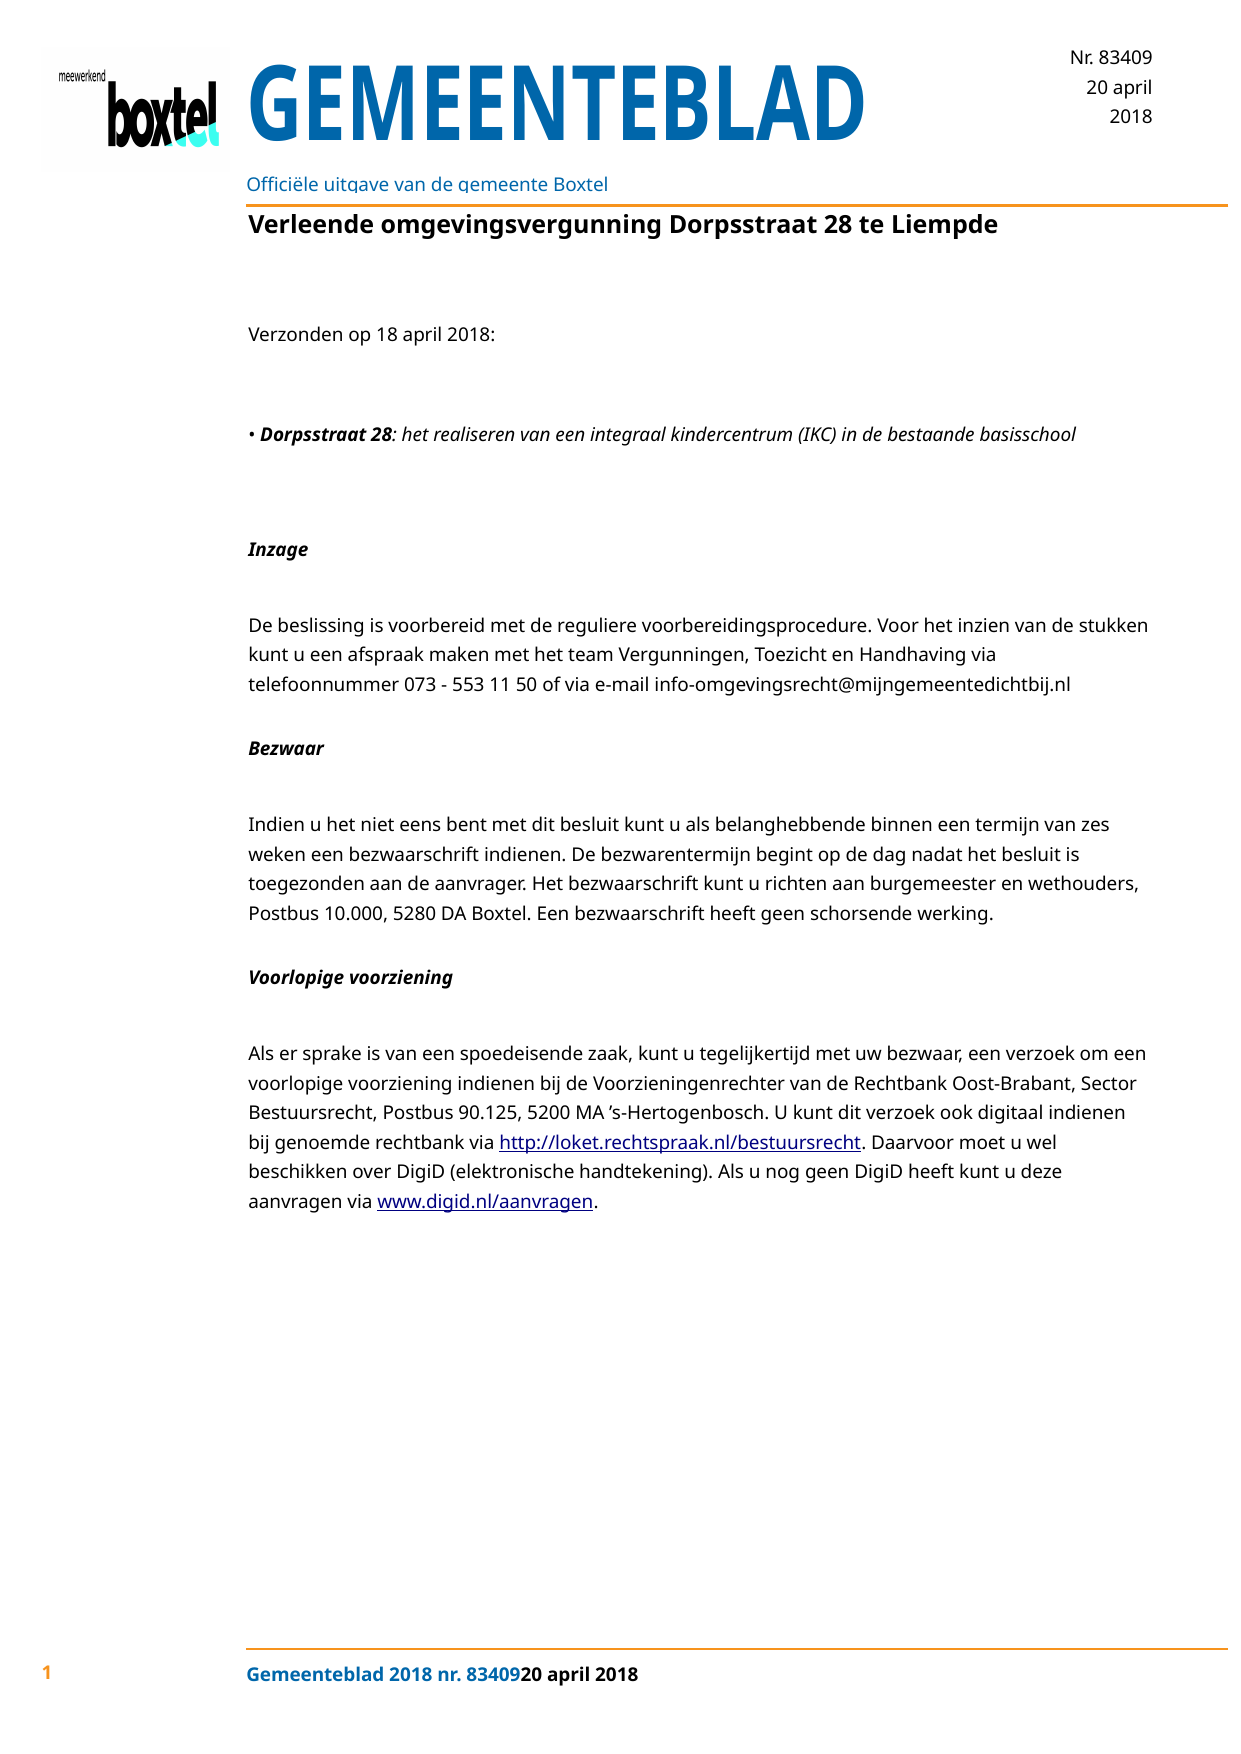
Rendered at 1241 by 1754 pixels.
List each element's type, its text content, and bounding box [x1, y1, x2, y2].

text Als er sprake is van een spoedeisende zaak, kunt u tegelijkertijd met uw bezwaar, een verzoek om een voorlopige voorziening indienen bij de Voorzieningenrechter van de Rechtbank Oost-Brabant, Sector Bestuursrecht, Postbus 90.125, 5200 MA ’s-Hertogenbosch. U kunt dit verzoek ook digitaal indienen bij genoemde rechtbank via http://loket.rechtspraak.nl/bestuursrecht. Daarvoor moet u wel beschikken over DigiD (elektronische handtekening). Als u nog geen DigiD heeft kunt u deze aanvragen via www.digid.nl/aanvragen. [248, 1040, 1152, 1214]
text • Dorpsstraat 28: het realiseren van een integraal kindercentrum (IKC) in de bestaande basisschool [248, 422, 1152, 447]
text De beslissing is voorbereid met de reguliere voorbereidingsprocedure. Voor het inzien van de stukken kunt u een afspraak maken met het team Vergunningen, Toezicht en Handhaving via telefoonnummer 073 - 553 11 50 of via e-mail info-omgevingsrecht@mijngemeentedichtbij.nl [248, 612, 1152, 697]
text Verzonden op 18 april 2018: [248, 321, 1152, 346]
text Inzage [248, 536, 1152, 562]
text Indien u het niet eens bent met dit besluit kunt u als belanghebbende binnen een termijn van zes weken een bezwaarschrift indienen. De bezwarentermijn begint op de dag nadat het besluit is toegezonden aan de aanvrager. Het bezwaarschrift kunt u richten aan burgemeester en wethouders, Postbus 10.000, 5280 DA Boxtel. Een bezwaarschrift heeft geen schorsende werking. [248, 811, 1152, 926]
text Verleende omgevingsvergunning Dorpsstraat 28 te Liempde [248, 207, 1152, 241]
picture [41, 47, 231, 172]
text Voorlopige voorziening [248, 964, 1152, 990]
text Bezwaar [248, 735, 1152, 761]
